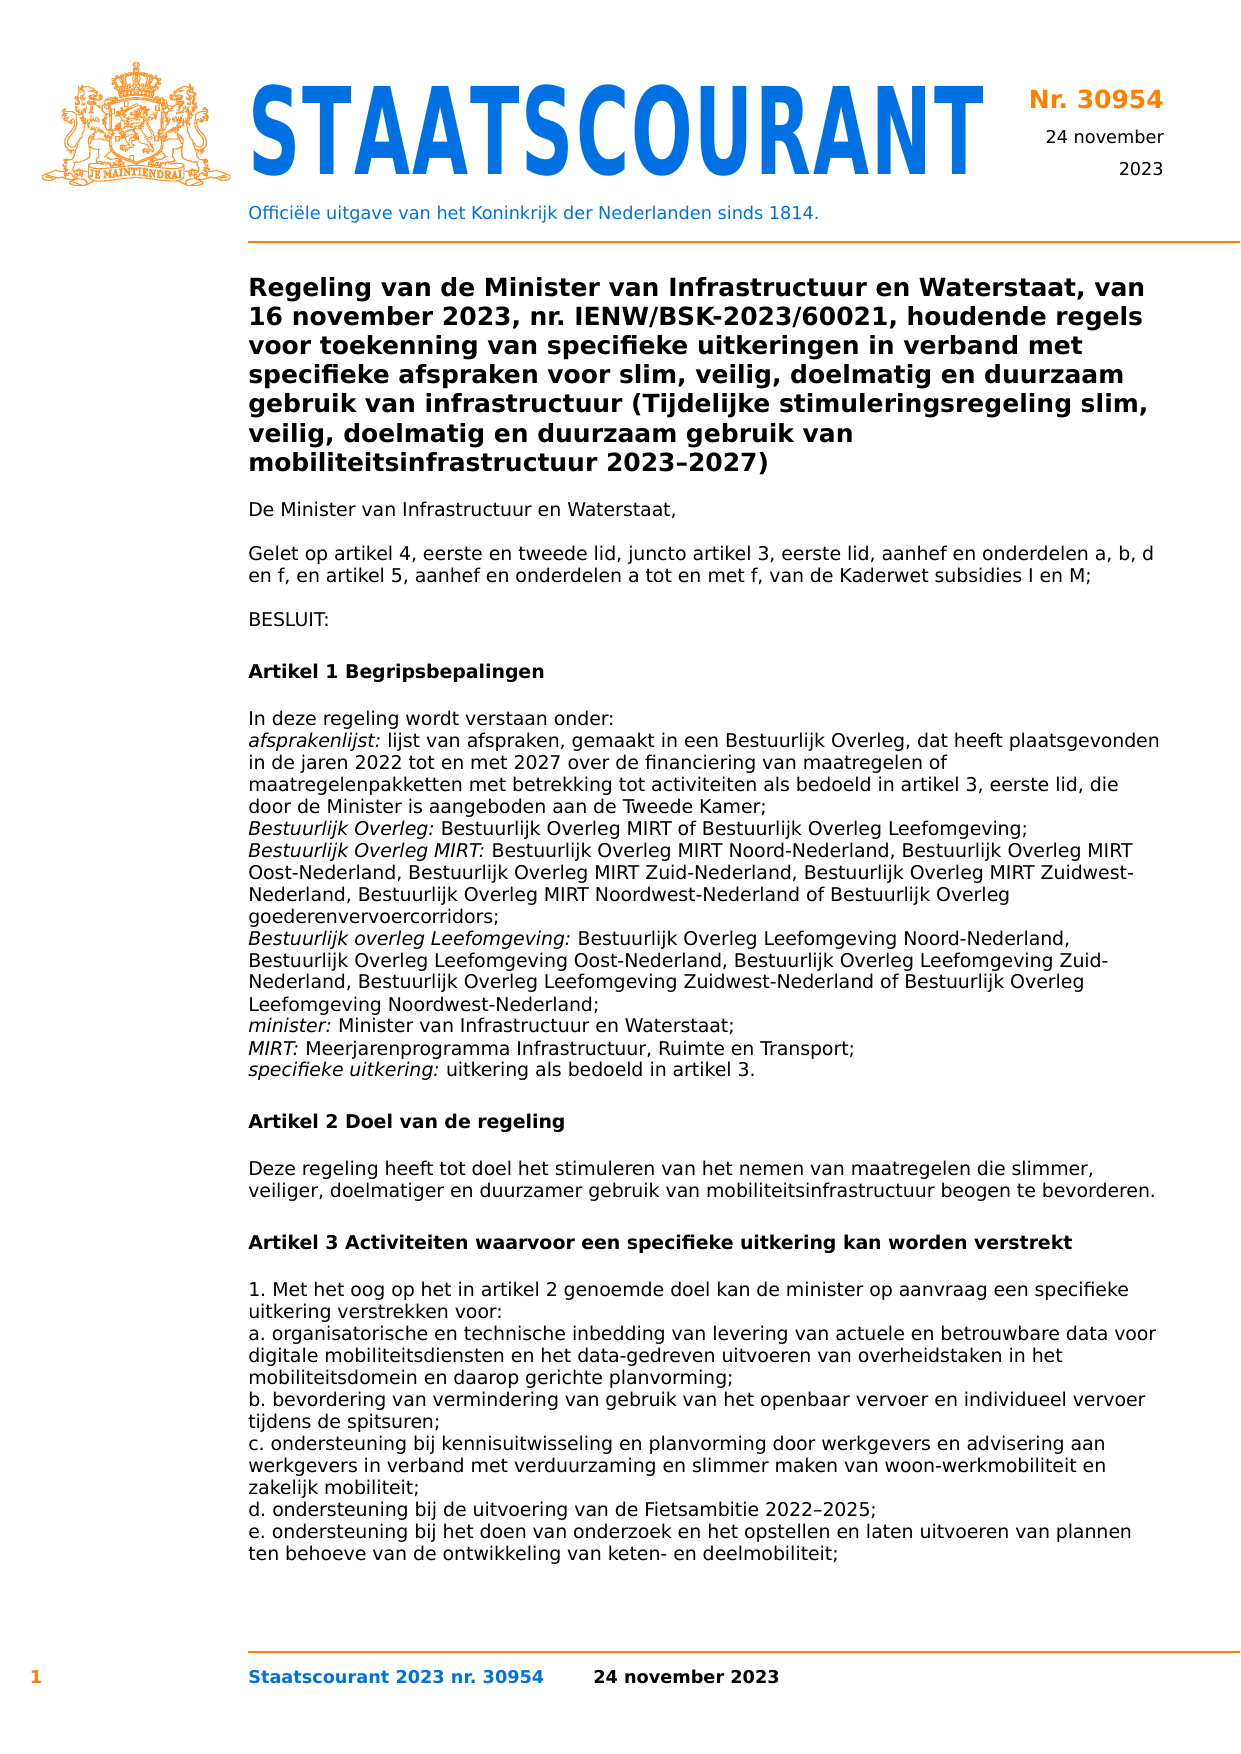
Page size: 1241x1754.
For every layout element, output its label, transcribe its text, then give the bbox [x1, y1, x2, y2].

subtitle Artikel 3 Activiteiten waarvoor een specifieke uitkering kan worden verstrekt [248, 1232, 1163, 1254]
text b. bevordering van vermindering van gebruik van het openbaar vervoer en individueel vervoer tijdens de spitsuren; [248, 1389, 1163, 1433]
text Deze regeling heeft tot doel het stimuleren van het nemen van maatregelen die slimmer, veiliger, doelmatiger en duurzamer gebruik van mobiliteitsinfrastructuur beogen te bevorderen. [248, 1158, 1163, 1202]
text c. ondersteuning bij kennisuitwisseling en planvorming door werkgevers en advisering aan werkgevers in verband met verduurzaming en slimmer maken van woon-werkmobiliteit en zakelijk mobiliteit; [248, 1433, 1163, 1499]
subtitle Regeling van de Minister van Infrastructuur en Waterstaat, van 16 november 2023, nr. IENW/BSK-2023/60021, houdende regels voor toekenning van specifieke uitkeringen in verband met specifieke afspraken voor slim, veilig, doelmatig en duurzaam gebruik van infrastructuur (Tijdelijke stimuleringsregeling slim, veilig, doelmatig en duurzaam gebruik van mobiliteitsinfrastructuur 2023–2027) [248, 273, 1163, 477]
text MIRT: Meerjarenprogramma Infrastructuur, Ruimte en Transport; [248, 1037, 1163, 1059]
text e. ondersteuning bij het doen van onderzoek en het opstellen en laten uitvoeren van plannen ten behoeve van de ontwikkeling van keten- en deelmobiliteit; [248, 1521, 1163, 1565]
table_header STAATSCOURANT [248, 62, 998, 203]
text Bestuurlijk overleg Leefomgeving: Bestuurlijk Overleg Leefomgeving Noord-Nederland, Bestuurlijk Overleg Leefomgeving Oost-Nederland, Bestuurlijk Overleg Leefomgeving Zuid-Nederland, Bestuurlijk Overleg Leefomgeving Zuidwest-Nederland of Bestuurlijk Overleg Leefomgeving Noordwest-Nederland; [248, 927, 1163, 1015]
text Bestuurlijk Overleg: Bestuurlijk Overleg MIRT of Bestuurlijk Overleg Leefomgeving; [248, 818, 1163, 839]
text d. ondersteuning bij de uitvoering van de Fietsambitie 2022–2025; [248, 1499, 1163, 1521]
text Bestuurlijk Overleg MIRT: Bestuurlijk Overleg MIRT Noord-Nederland, Bestuurlijk Overleg MIRT Oost-Nederland, Bestuurlijk Overleg MIRT Zuid-Nederland, Bestuurlijk Overleg MIRT Zuidwest-Nederland, Bestuurlijk Overleg MIRT Noordwest-Nederland of Bestuurlijk Overleg goederenvervoercorridors; [248, 839, 1163, 927]
text afsprakenlijst: lijst van afspraken, gemaakt in een Bestuurlijk Overleg, dat heeft plaatsgevonden in de jaren 2022 tot en met 2027 over de financiering van maatregelen of maatregelenpakketten met betrekking tot activiteiten als bedoeld in artikel 3, eerste lid, die door de Minister is aangeboden aan de Tweede Kamer; [248, 730, 1163, 818]
text BESLUIT: [248, 609, 1163, 631]
table_cell Officiële uitgave van het Koninkrijk der Nederlanden sinds 1814. [248, 203, 1240, 241]
text 1. Met het oog op het in artikel 2 genoemde doel kan de minister op aanvraag een specifieke uitkering verstrekken voor: [248, 1279, 1163, 1323]
text specifieke uitkering: uitkering als bedoeld in artikel 3. [248, 1059, 1163, 1081]
text De Minister van Infrastructuur en Waterstaat, [248, 499, 1163, 521]
text Gelet op artikel 4, eerste en tweede lid, juncto artikel 3, eerste lid, aanhef en onderdelen a, b, d en f, en artikel 5, aanhef en onderdelen a tot en met f, van de Kaderwet subsidies I en M; [248, 543, 1163, 587]
text In deze regeling wordt verstaan onder: [248, 708, 1163, 730]
text a. organisatorische en technische inbedding van levering van actuele en betrouwbare data voor digitale mobiliteitsdiensten en het data-gedreven uitvoeren van overheidstaken in het mobiliteitsdomein en daarop gerichte planvorming; [248, 1323, 1163, 1389]
table_header Nr. 30954 [998, 62, 1240, 121]
table_cell 2023 [998, 153, 1240, 203]
subtitle Artikel 1 Begripsbepalingen [248, 661, 1163, 683]
text minister: Minister van Infrastructuur en Waterstaat; [248, 1015, 1163, 1037]
table_cell 24 november [998, 121, 1240, 153]
table_header [25, 62, 248, 241]
picture [41, 62, 231, 186]
subtitle Artikel 2 Doel van de regeling [248, 1111, 1163, 1133]
